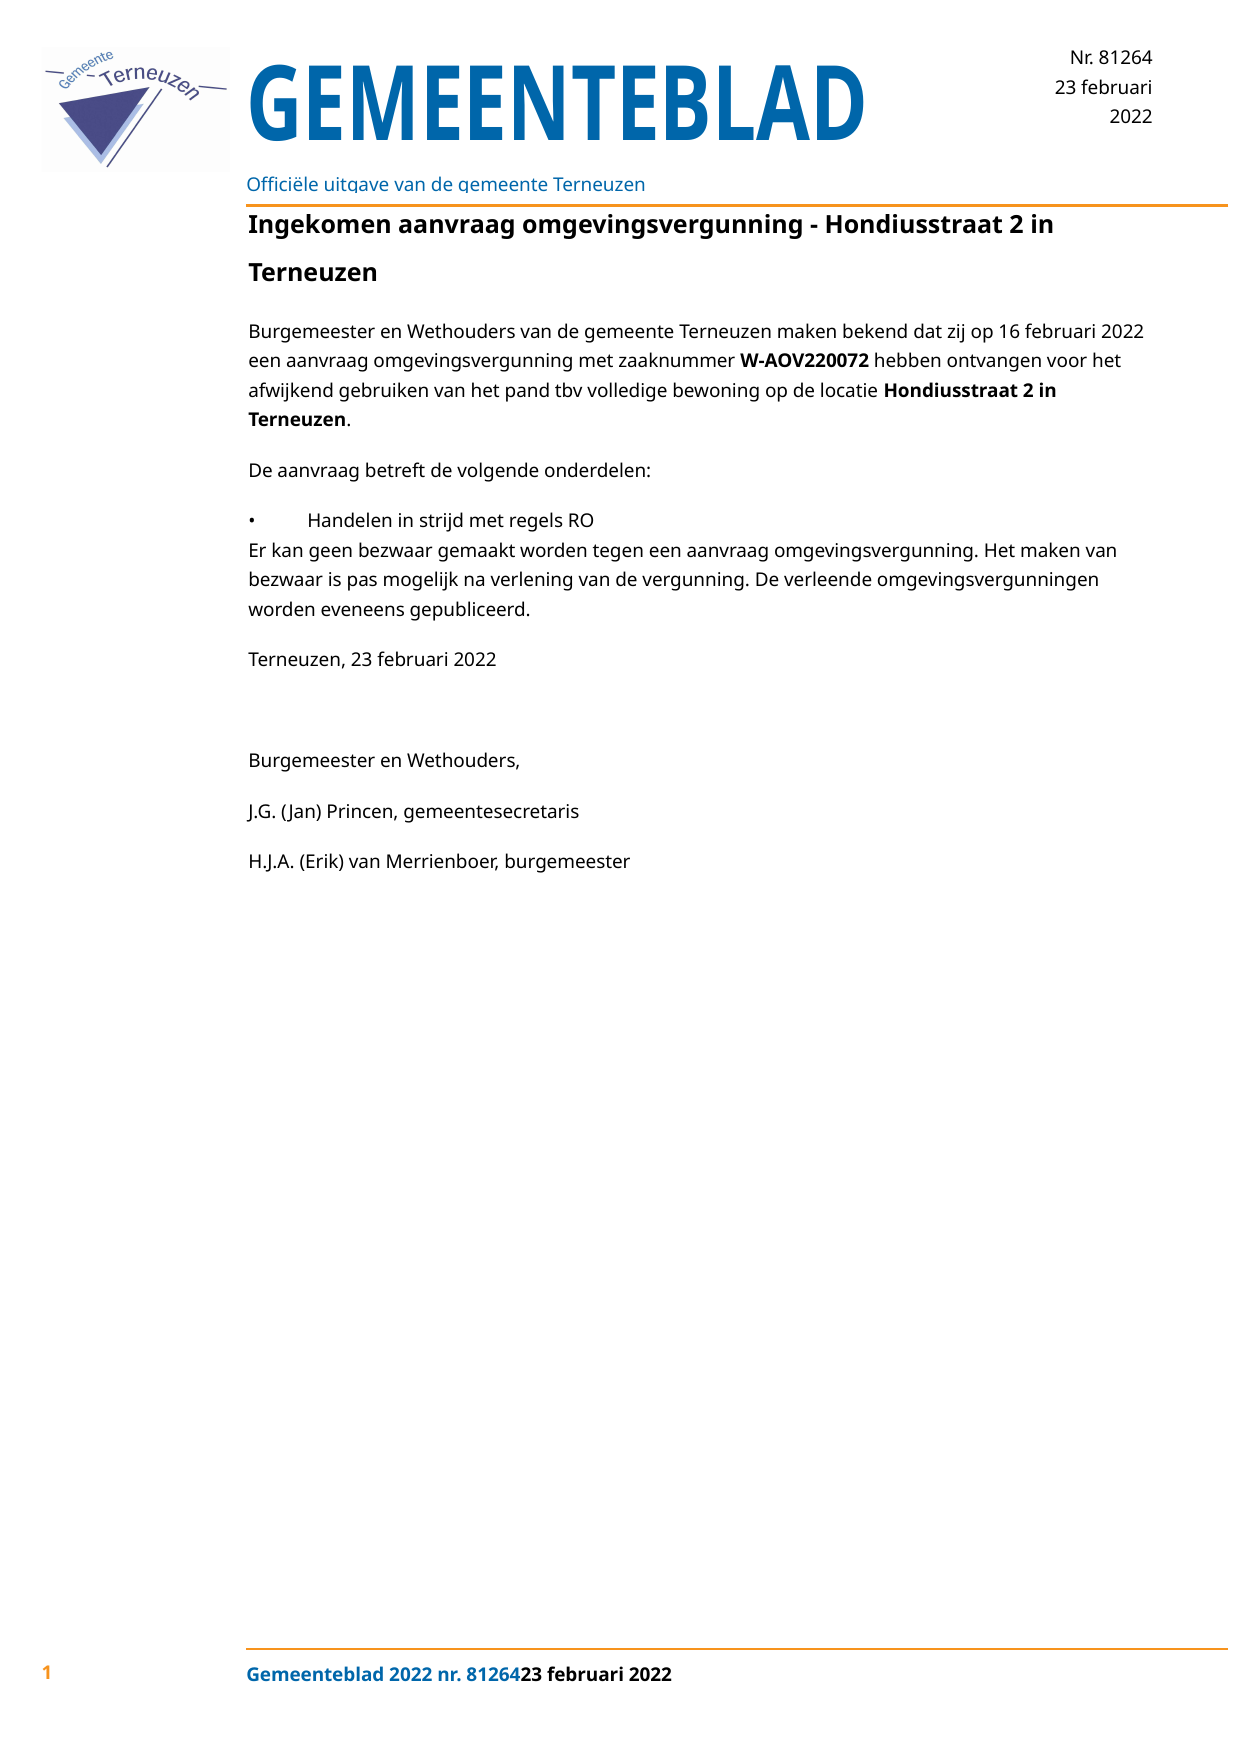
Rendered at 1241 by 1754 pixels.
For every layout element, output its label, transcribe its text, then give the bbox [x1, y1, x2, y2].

text Er kan geen bezwaar gemaakt worden tegen een aanvraag omgevingsvergunning. Het maken van bezwaar is pas mogelijk na verlening van de vergunning. De verleende omgevingsvergunningen worden eveneens gepubliceerd. [248, 537, 1152, 622]
picture [41, 47, 231, 172]
text De aanvraag betreft de volgende onderdelen: [248, 457, 1152, 483]
text J.G. (Jan) Princen, gemeentesecretaris [248, 798, 1152, 824]
text Burgemeester en Wethouders, [248, 747, 1152, 773]
text Ingekomen aanvraag omgevingsvergunning - Hondiusstraat 2 in Terneuzen [248, 207, 1152, 288]
text Terneuzen, 23 februari 2022 [248, 647, 1152, 672]
list Handelen in strijd met regels RO [248, 507, 1152, 533]
text Burgemeester en Wethouders van de gemeente Terneuzen maken bekend dat zij op 16 februari 2022 een aanvraag omgevingsvergunning met zaaknummer W-AOV220072 hebben ontvangen voor het afwijkend gebruiken van het pand tbv volledige bewoning op de locatie Hondiusstraat 2 in Terneuzen. [248, 318, 1152, 432]
text H.J.A. (Erik) van Merrienboer, burgemeester [248, 848, 1152, 874]
